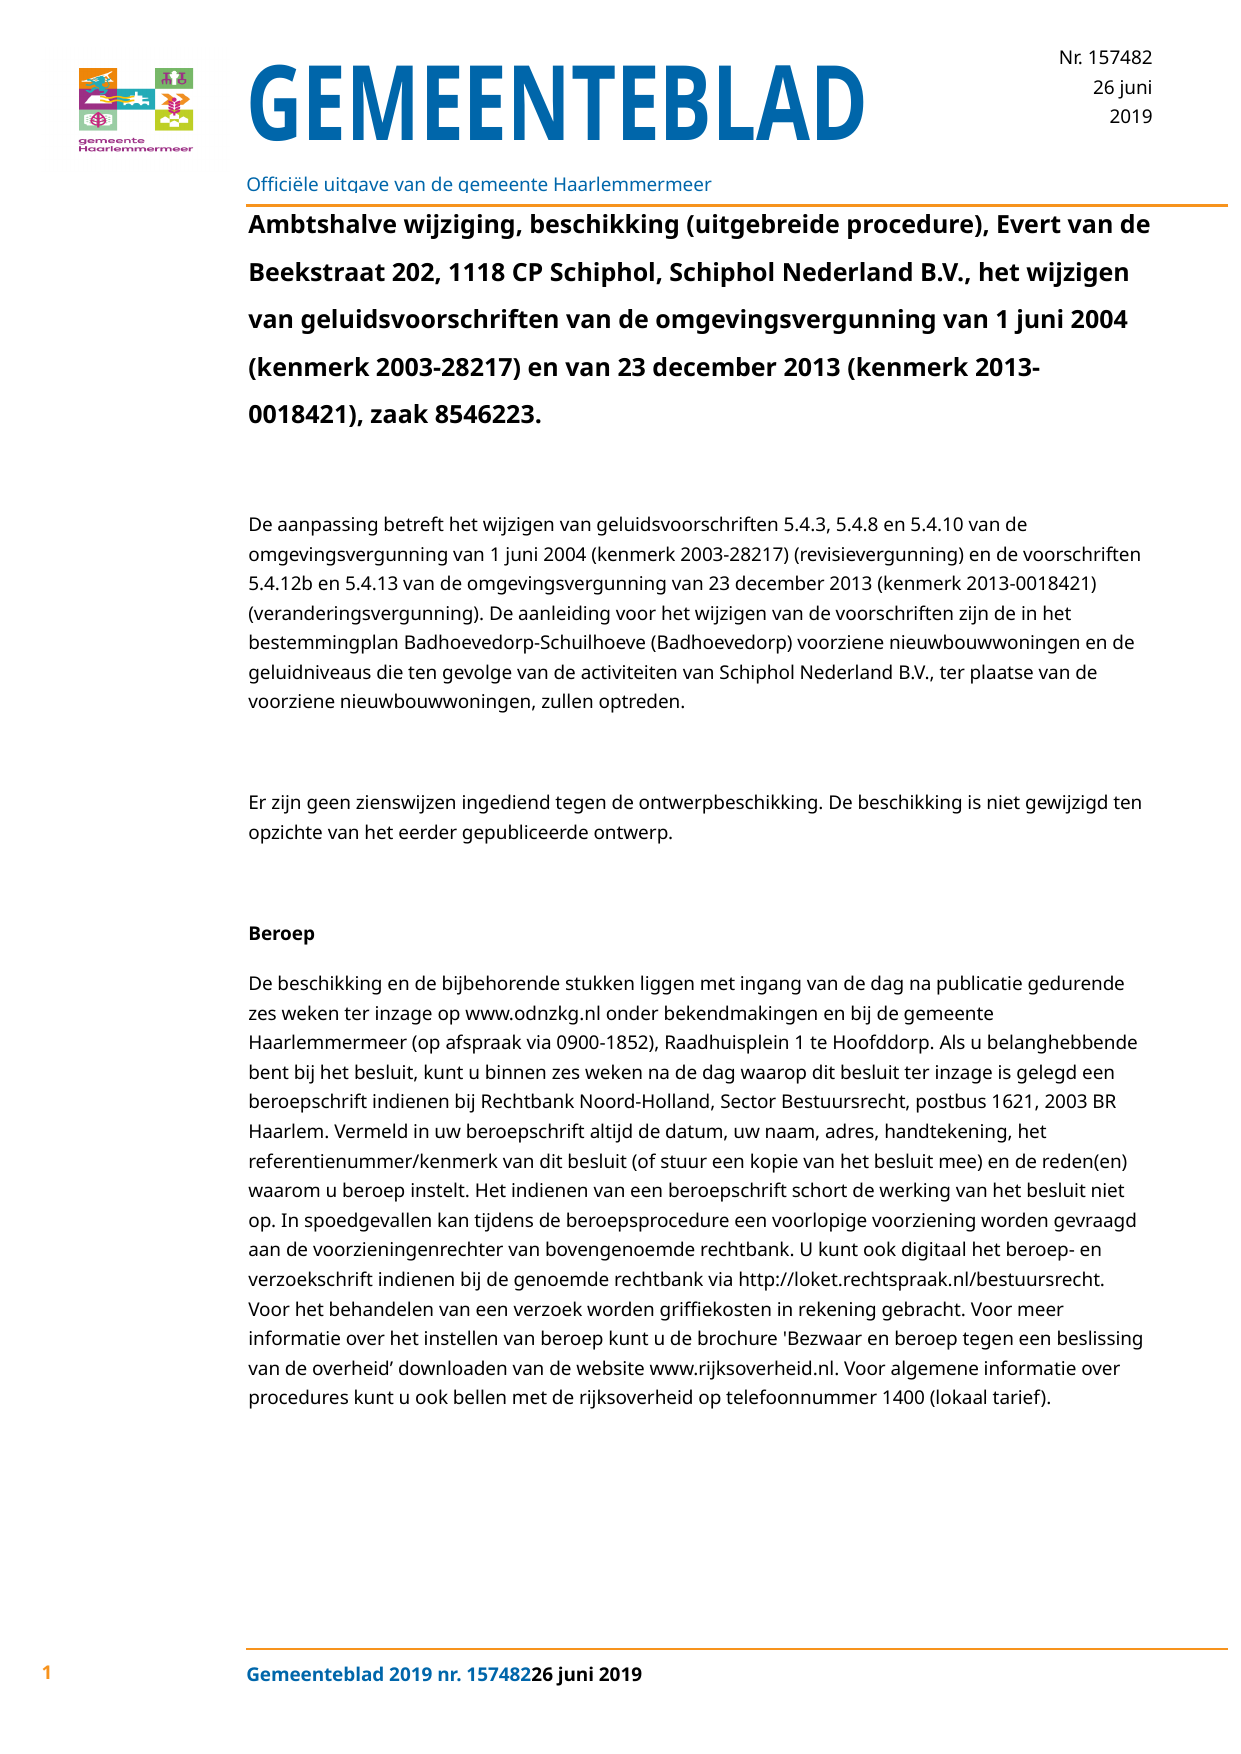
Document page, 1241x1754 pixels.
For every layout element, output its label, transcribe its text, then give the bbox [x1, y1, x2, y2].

text De aanpassing betreft het wijzigen van geluidsvoorschriften 5.4.3, 5.4.8 en 5.4.10 van de omgevingsvergunning van 1 juni 2004 (kenmerk 2003-28217) (revisievergunning) en de voorschriften 5.4.12b en 5.4.13 van de omgevingsvergunning van 23 december 2013 (kenmerk 2013-0018421) (veranderingsvergunning). De aanleiding voor het wijzigen van de voorschriften zijn de in het bestemmingplan Badhoevedorp-Schuilhoeve (Badhoevedorp) voorziene nieuwbouwwoningen en de geluidniveaus die ten gevolge van de activiteiten van Schiphol Nederland B.V., ter plaatse van de voorziene nieuwbouwwoningen, zullen optreden. [248, 511, 1152, 714]
text Er zijn geen zienswijzen ingediend tegen de ontwerpbeschikking. De beschikking is niet gewijzigd ten opzichte van het eerder gepubliceerde ontwerp. [248, 789, 1152, 845]
text De beschikking en de bijbehorende stukken liggen met ingang van de dag na publicatie gedurende zes weken ter inzage op www.odnzkg.nl onder bekendmakingen en bij de gemeente Haarlemmermeer (op afspraak via 0900-1852), Raadhuisplein 1 te Hoofddorp. Als u belanghebbende bent bij het besluit, kunt u binnen zes weken na de dag waarop dit besluit ter inzage is gelegd een beroepschrift indienen bij Rechtbank Noord-Holland, Sector Bestuursrecht, postbus 1621, 2003 BR Haarlem. Vermeld in uw beroepschrift altijd de datum, uw naam, adres, handtekening, het referentienummer/kenmerk van dit besluit (of stuur een kopie van het besluit mee) en de reden(en) waarom u beroep instelt. Het indienen van een beroepschrift schort de werking van het besluit niet op. In spoedgevallen kan tijdens de beroepsprocedure een voorlopige voorziening worden gevraagd aan de voorzieningenrechter van bovengenoemde rechtbank. U kunt ook digitaal het beroep- en verzoekschrift indienen bij de genoemde rechtbank via http://loket.rechtspraak.nl/bestuursrecht. Voor het behandelen van een verzoek worden griffiekosten in rekening gebracht. Voor meer informatie over het instellen van beroep kunt u de brochure 'Bezwaar en beroep tegen een beslissing van de overheid’ downloaden van de website www.rijksoverheid.nl. Voor algemene informatie over procedures kunt u ook bellen met de rijksoverheid op telefoonnummer 1400 (lokaal tarief). [248, 970, 1152, 1410]
picture [41, 47, 231, 172]
text Ambtshalve wijziging, beschikking (uitgebreide procedure), Evert van de Beekstraat 202, 1118 CP Schiphol, Schiphol Nederland B.V., het wijzigen van geluidsvoorschriften van de omgevingsvergunning van 1 juni 2004 (kenmerk 2003-28217) en van 23 december 2013 (kenmerk 2013-0018421), zaak 8546223. [248, 207, 1152, 431]
text Beroep [248, 920, 1152, 946]
